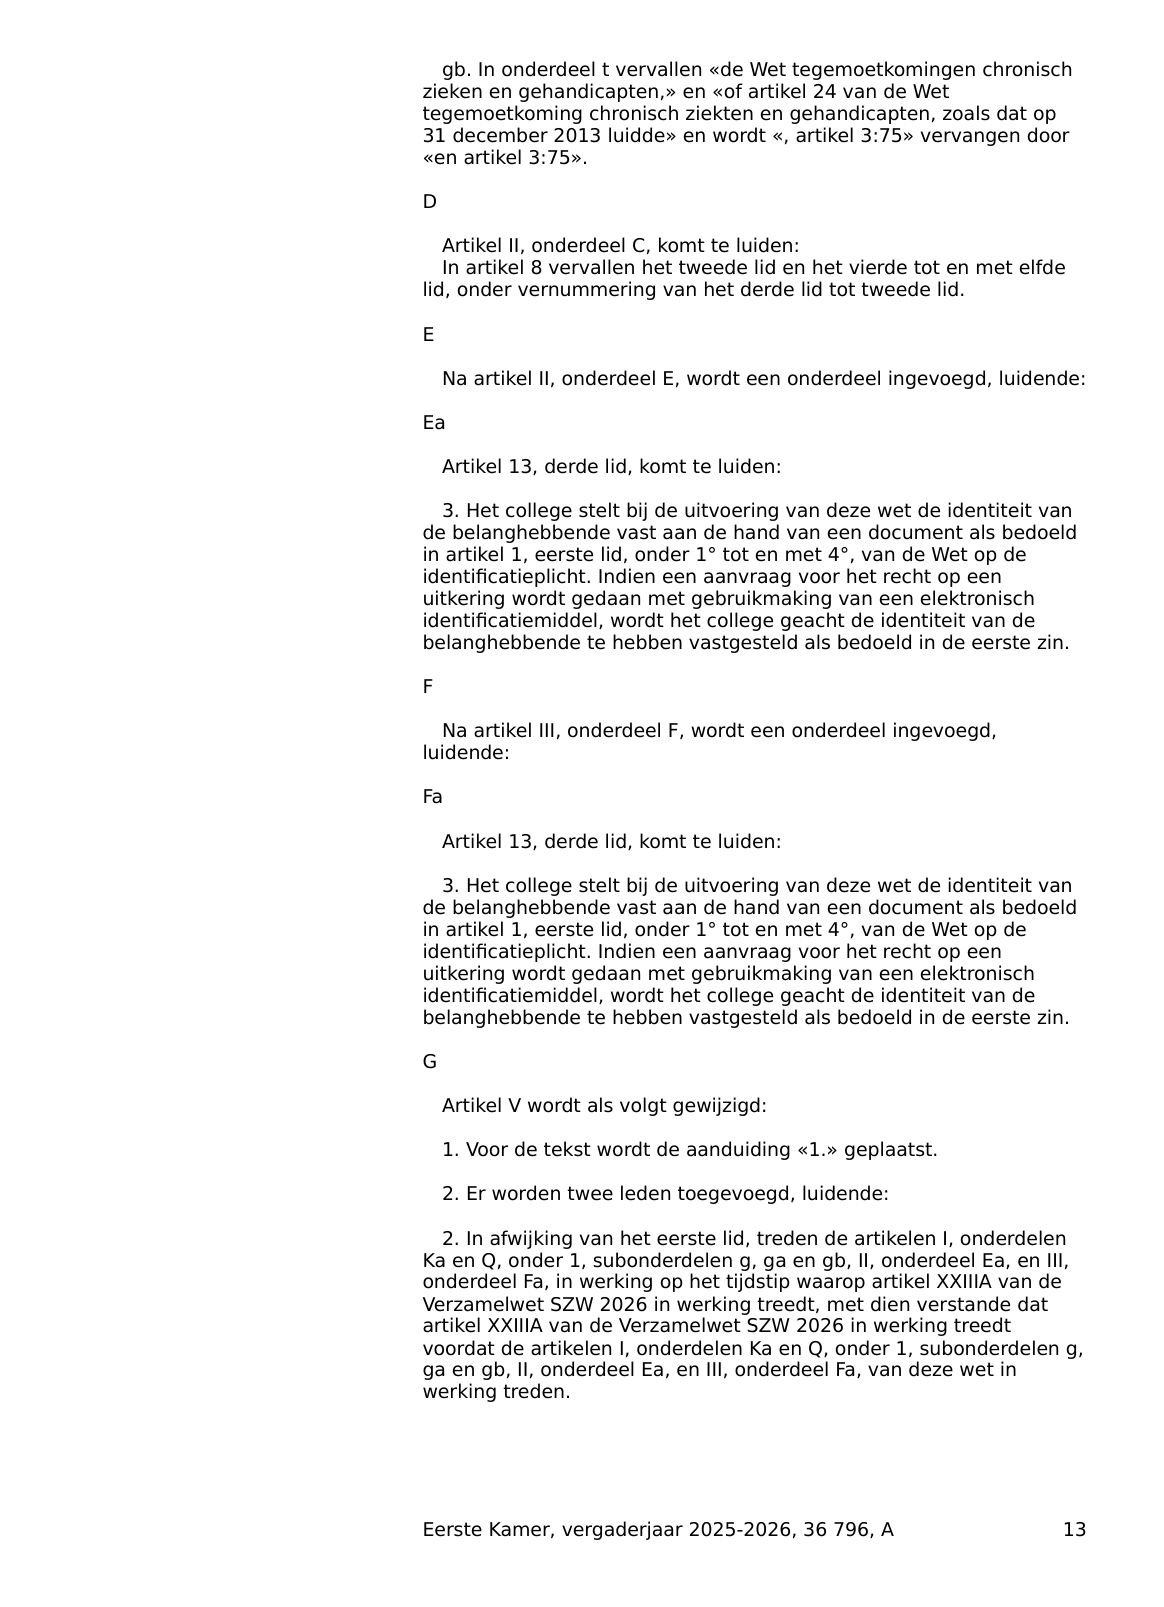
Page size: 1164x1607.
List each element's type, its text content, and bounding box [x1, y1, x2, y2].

text F [422, 676, 1087, 698]
text Artikel V wordt als volgt gewijzigd: [422, 1095, 1087, 1117]
text Artikel II, onderdeel C, komt te luiden: [422, 235, 1087, 257]
text Na artikel III, onderdeel F, wordt een onderdeel ingevoegd, luidende: [422, 720, 1087, 764]
text Ea [422, 412, 1087, 434]
text D [422, 191, 1087, 213]
text Artikel 13, derde lid, komt te luiden: [422, 831, 1087, 853]
text Artikel 13, derde lid, komt te luiden: [422, 456, 1087, 478]
text 1. Voor de tekst wordt de aanduiding «1.» geplaatst. [422, 1139, 1087, 1161]
text G [422, 1051, 1087, 1073]
text Na artikel II, onderdeel E, wordt een onderdeel ingevoegd, luidende: [422, 368, 1087, 389]
text 3. Het college stelt bij de uitvoering van deze wet de identiteit van de belanghebbende vast aan de hand van een document als bedoeld in artikel 1, eerste lid, onder 1° tot en met 4°, van de Wet op de identificatieplicht. Indien een aanvraag voor het recht op een uitkering wordt gedaan met gebruikmaking van een elektronisch identificatiemiddel, wordt het college geacht de identiteit van de belanghebbende te hebben vastgesteld als bedoeld in de eerste zin. [422, 500, 1087, 654]
text gb. In onderdeel t vervallen «de Wet tegemoetkomingen chronisch zieken en gehandicapten,» en «of artikel 24 van de Wet tegemoetkoming chronisch ziekten en gehandicapten, zoals dat op 31 december 2013 luidde» en wordt «, artikel 3:75» vervangen door «en artikel 3:75». [422, 59, 1087, 169]
text In artikel 8 vervallen het tweede lid en het vierde tot en met elfde lid, onder vernummering van het derde lid tot tweede lid. [422, 257, 1087, 301]
text 2. Er worden twee leden toegevoegd, luidende: [422, 1183, 1087, 1205]
text 2. In afwijking van het eerste lid, treden de artikelen I, onderdelen Ka en Q, onder 1, subonderdelen g, ga en gb, II, onderdeel Ea, en III, onderdeel Fa, in werking op het tijdstip waarop artikel XXIIIA van de Verzamelwet SZW 2026 in werking treedt, met dien verstande dat artikel XXIIIA van de Verzamelwet SZW 2026 in werking treedt voordat de artikelen I, onderdelen Ka en Q, onder 1, subonderdelen g, ga en gb, II, onderdeel Ea, en III, onderdeel Fa, van deze wet in werking treden. [422, 1227, 1087, 1403]
text Fa [422, 786, 1087, 808]
text 3. Het college stelt bij de uitvoering van deze wet de identiteit van de belanghebbende vast aan de hand van een document als bedoeld in artikel 1, eerste lid, onder 1° tot en met 4°, van de Wet op de identificatieplicht. Indien een aanvraag voor het recht op een uitkering wordt gedaan met gebruikmaking van een elektronisch identificatiemiddel, wordt het college geacht de identiteit van de belanghebbende te hebben vastgesteld als bedoeld in de eerste zin. [422, 875, 1087, 1029]
text E [422, 323, 1087, 345]
